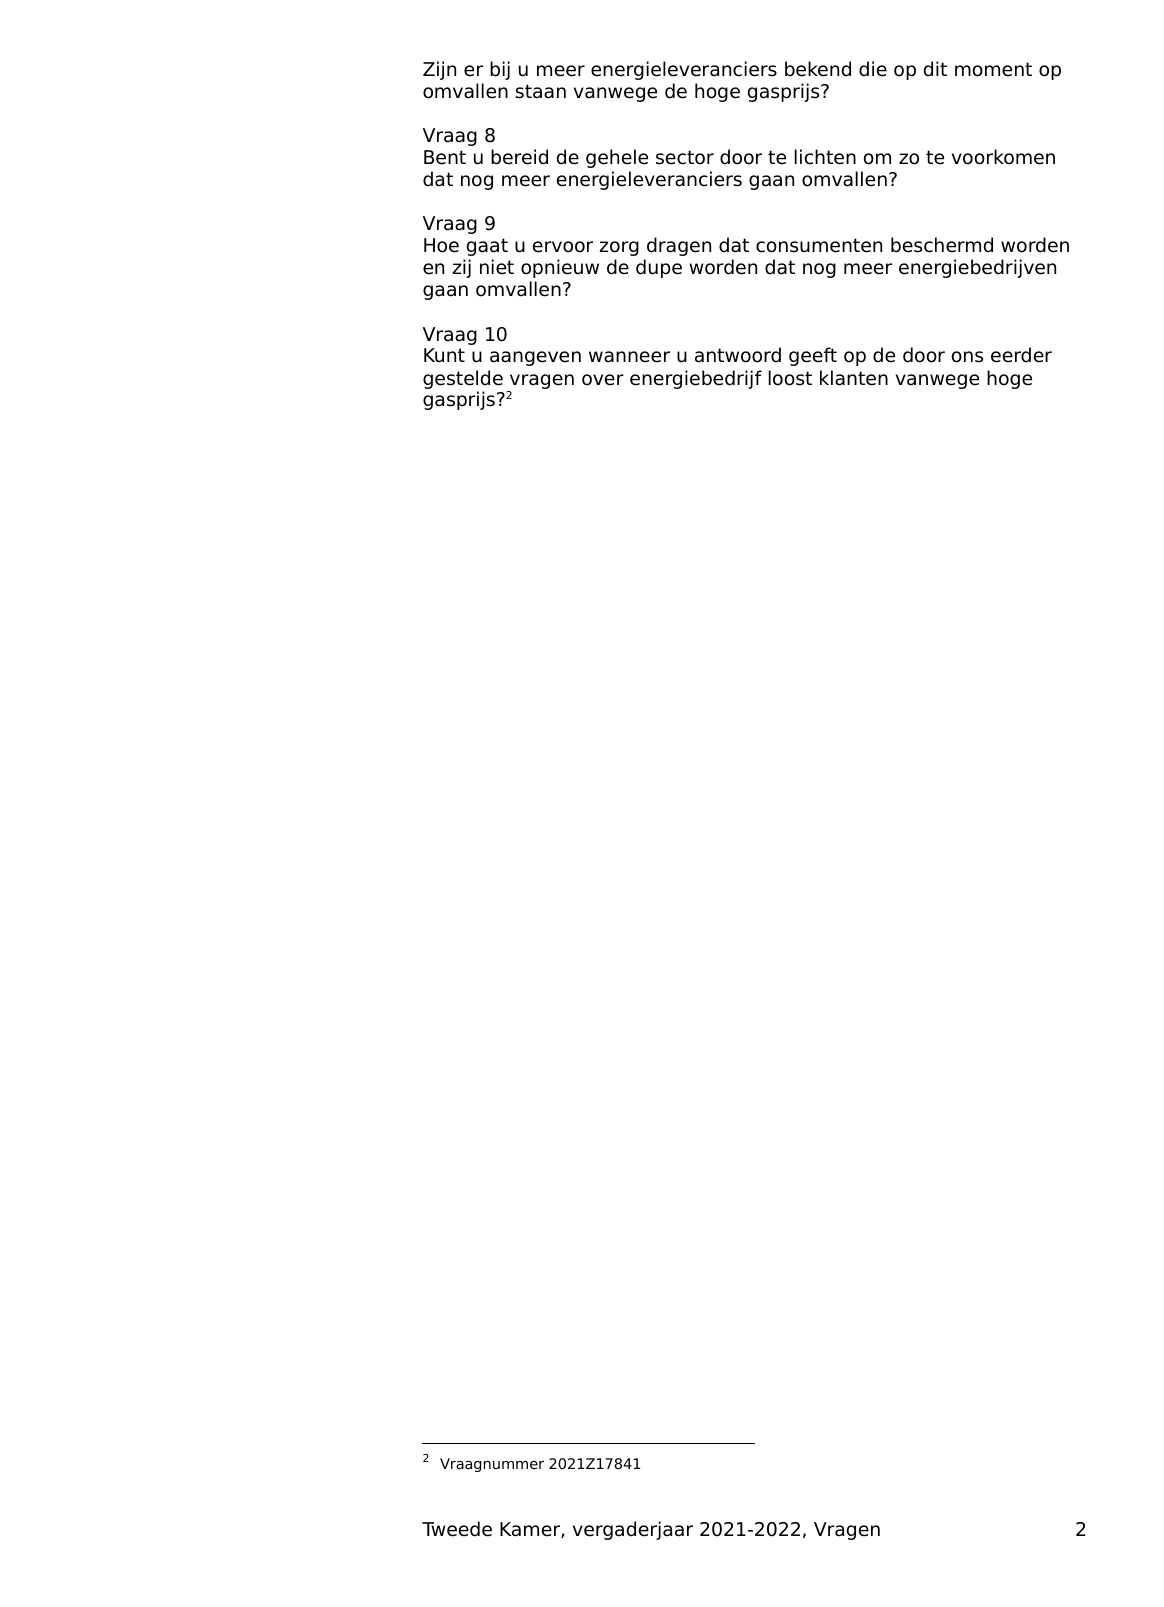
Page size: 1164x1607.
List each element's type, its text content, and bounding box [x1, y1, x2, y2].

text Kunt u aangeven wanneer u antwoord geeft op de door ons eerder gestelde vragen over energiebedrijf loost klanten vanwege hoge gasprijs? [422, 345, 1087, 411]
text Hoe gaat u ervoor zorg dragen dat consumenten beschermd worden en zij niet opnieuw de dupe worden dat nog meer energiebedrijven gaan omvallen? [422, 235, 1087, 301]
text Vraagnummer 2021Z17841 [422, 1452, 1087, 1474]
text Bent u bereid de gehele sector door te lichten om zo te voorkomen dat nog meer energieleveranciers gaan omvallen? [422, 147, 1087, 191]
text Vraag 8 [422, 125, 1087, 147]
text Vraag 10 [422, 323, 1087, 345]
text Zijn er bij u meer energieleveranciers bekend die op dit moment op omvallen staan vanwege de hoge gasprijs? [422, 59, 1087, 103]
text Vraag 9 [422, 213, 1087, 235]
